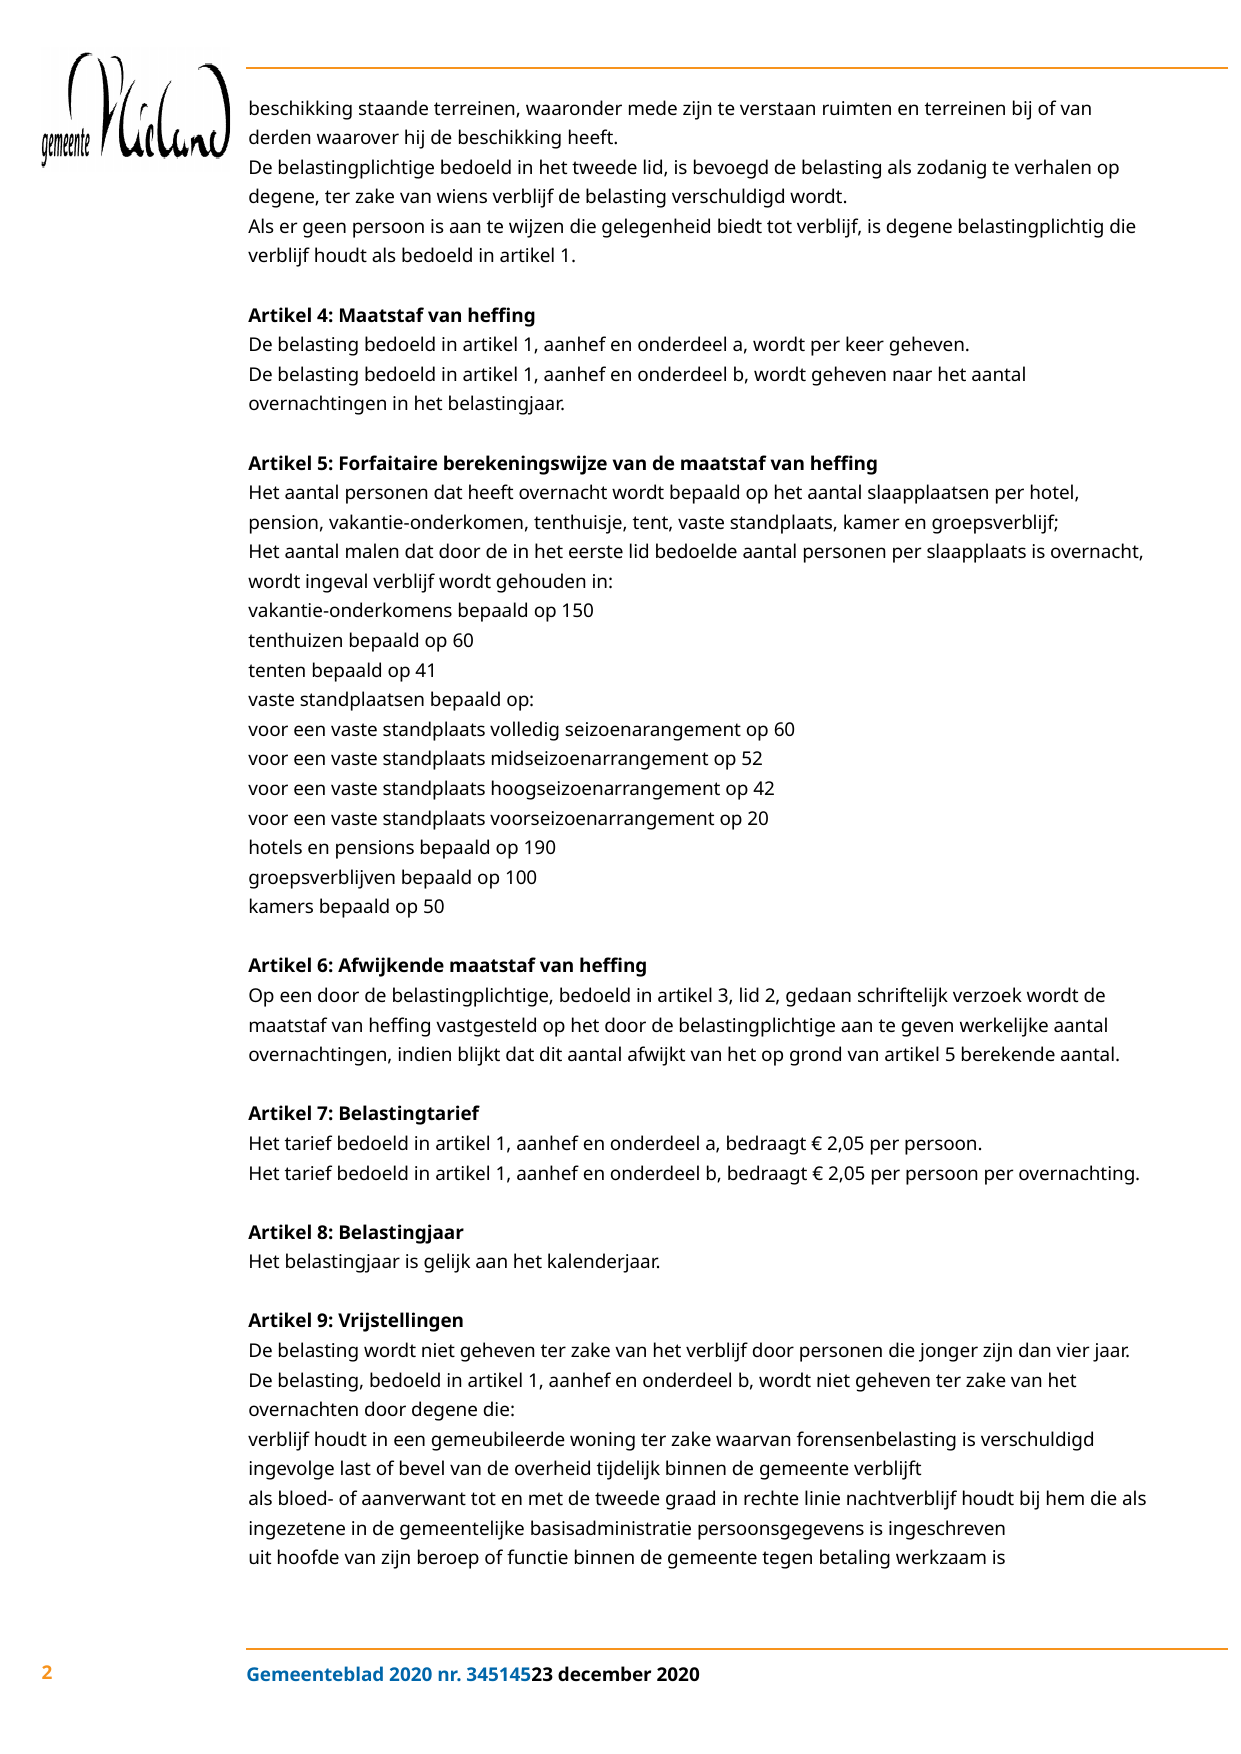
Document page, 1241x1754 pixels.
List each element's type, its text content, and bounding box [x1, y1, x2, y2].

text uit hoofde van zijn beroep of functie binnen de gemeente tegen betaling werkzaam is [248, 1544, 1152, 1570]
text Artikel 4: Maatstaf van heffing [248, 302, 1152, 328]
text Het aantal malen dat door de in het eerste lid bedoelde aantal personen per slaapplaats is overnacht, wordt ingeval verblijf wordt gehouden in: [248, 538, 1152, 594]
text De belasting, bedoeld in artikel 1, aanhef en onderdeel b, wordt niet geheven ter zake van het overnachten door degene die: [248, 1367, 1152, 1422]
text De belasting bedoeld in artikel 1, aanhef en onderdeel b, wordt geheven naar het aantal overnachtingen in het belastingjaar. [248, 361, 1152, 416]
text Als er geen persoon is aan te wijzen die gelegenheid biedt tot verblijf, is degene belastingplichtig die verblijf houdt als bedoeld in artikel 1. [248, 213, 1152, 268]
text voor een vaste standplaats voorseizoenarrangement op 20 [248, 805, 1152, 831]
text verblijf houdt in een gemeubileerde woning ter zake waarvan forensenbelasting is verschuldigd [248, 1426, 1152, 1452]
text Het aantal personen dat heeft overnacht wordt bepaald op het aantal slaapplaatsen per hotel, pension, vakantie-onderkomen, tenthuisje, tent, vaste standplaats, kamer en groepsverblijf; [248, 479, 1152, 535]
text hotels en pensions bepaald op 190 [248, 834, 1152, 860]
text beschikking staande terreinen, waaronder mede zijn te verstaan ruimten en terreinen bij of van derden waarover hij de beschikking heeft. [248, 95, 1152, 150]
text tenthuizen bepaald op 60 [248, 627, 1152, 653]
text groepsverblijven bepaald op 100 [248, 864, 1152, 890]
text De belasting bedoeld in artikel 1, aanhef en onderdeel a, wordt per keer geheven. [248, 331, 1152, 357]
text De belastingplichtige bedoeld in het tweede lid, is bevoegd de belasting als zodanig te verhalen op degene, ter zake van wiens verblijf de belasting verschuldigd wordt. [248, 154, 1152, 209]
text voor een vaste standplaats volledig seizoenarangement op 60 [248, 716, 1152, 742]
text Artikel 7: Belastingtarief [248, 1101, 1152, 1126]
text Artikel 8: Belastingjaar [248, 1219, 1152, 1245]
text Het belastingjaar is gelijk aan het kalenderjaar. [248, 1248, 1152, 1274]
picture [41, 47, 231, 172]
text Artikel 6: Afwijkende maatstaf van heffing [248, 953, 1152, 978]
text tenten bepaald op 41 [248, 657, 1152, 683]
text Artikel 5: Forfaitaire berekeningswijze van de maatstaf van heffing [248, 450, 1152, 476]
text kamers bepaald op 50 [248, 893, 1152, 919]
text als bloed- of aanverwant tot en met de tweede graad in rechte linie nachtverblijf houdt bij hem die als ingezetene in de gemeentelijke basisadministratie persoonsgegevens is ingeschreven [248, 1485, 1152, 1541]
text Artikel 9: Vrijstellingen [248, 1308, 1152, 1333]
text Het tarief bedoeld in artikel 1, aanhef en onderdeel a, bedraagt € 2,05 per persoon. [248, 1130, 1152, 1156]
text voor een vaste standplaats midseizoenarrangement op 52 [248, 746, 1152, 771]
text ingevolge last of bevel van de overheid tijdelijk binnen de gemeente verblijft [248, 1456, 1152, 1481]
text voor een vaste standplaats hoogseizoenarrangement op 42 [248, 775, 1152, 801]
text vaste standplaatsen bepaald op: [248, 686, 1152, 712]
text vakantie-onderkomens bepaald op 150 [248, 598, 1152, 623]
text Op een door de belastingplichtige, bedoeld in artikel 3, lid 2, gedaan schriftelijk verzoek wordt de maatstaf van heffing vastgesteld op het door de belastingplichtige aan te geven werkelijke aantal overnachtingen, indien blijkt dat dit aantal afwijkt van het op grond van artikel 5 berekende aantal. [248, 982, 1152, 1067]
text De belasting wordt niet geheven ter zake van het verblijf door personen die jonger zijn dan vier jaar. [248, 1337, 1152, 1363]
text Het tarief bedoeld in artikel 1, aanhef en onderdeel b, bedraagt € 2,05 per persoon per overnachting. [248, 1160, 1152, 1186]
